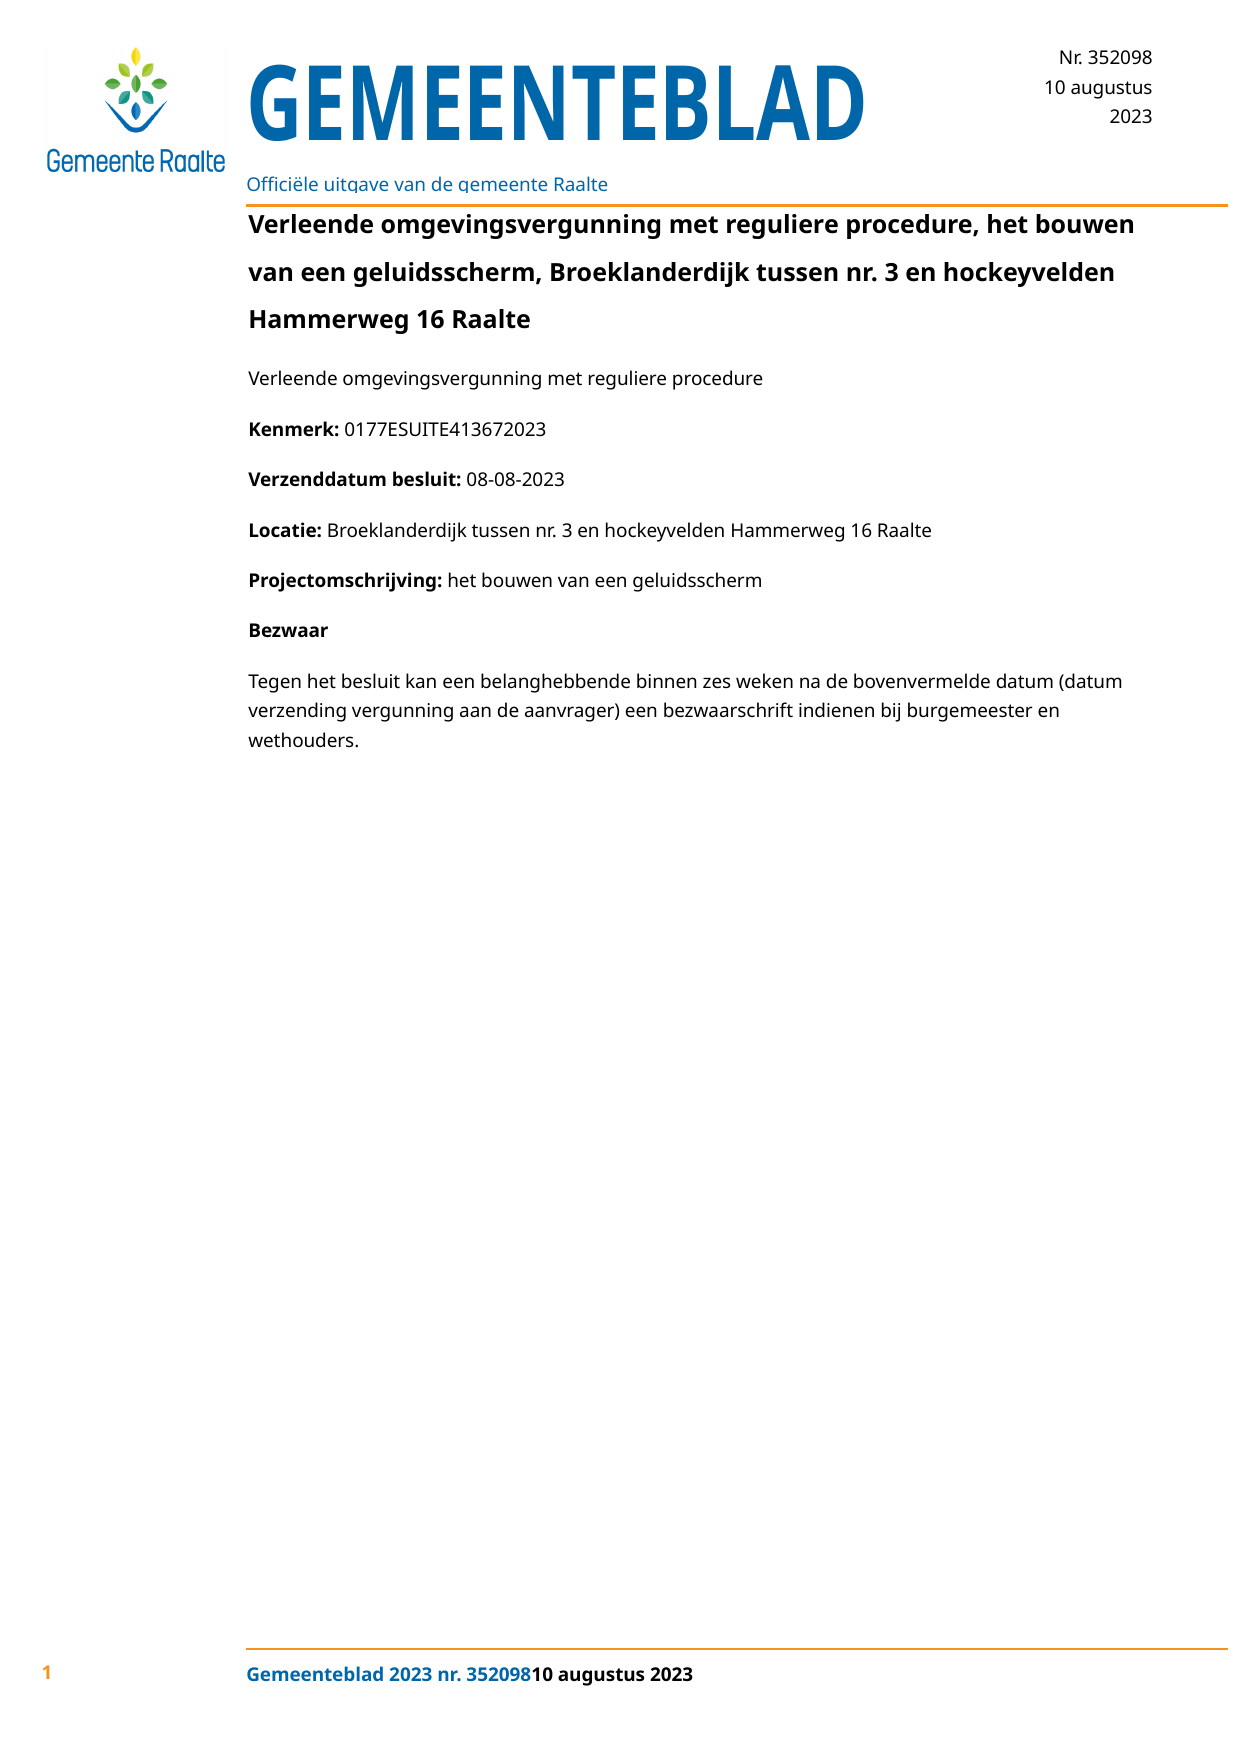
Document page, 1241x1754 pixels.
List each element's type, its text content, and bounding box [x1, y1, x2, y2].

picture [41, 47, 231, 172]
text Locatie: Broeklanderdijk tussen nr. 3 en hockeyvelden Hammerweg 16 Raalte [248, 517, 1152, 542]
text Bezwaar [248, 618, 1152, 643]
text Kenmerk: 0177ESUITE413672023 [248, 416, 1152, 442]
text Verzenddatum besluit: 08-08-2023 [248, 466, 1152, 492]
text Projectomschrijving: het bouwen van een geluidsscherm [248, 567, 1152, 593]
text Verleende omgevingsvergunning met reguliere procedure, het bouwen van een geluidsscherm, Broeklanderdijk tussen nr. 3 en hockeyvelden Hammerweg 16 Raalte [248, 207, 1152, 336]
text Tegen het besluit kan een belanghebbende binnen zes weken na de bovenvermelde datum (datum verzending vergunning aan de aanvrager) een bezwaarschrift indienen bij burgemeester en wethouders. [248, 668, 1152, 753]
text Verleende omgevingsvergunning met reguliere procedure [248, 366, 1152, 391]
